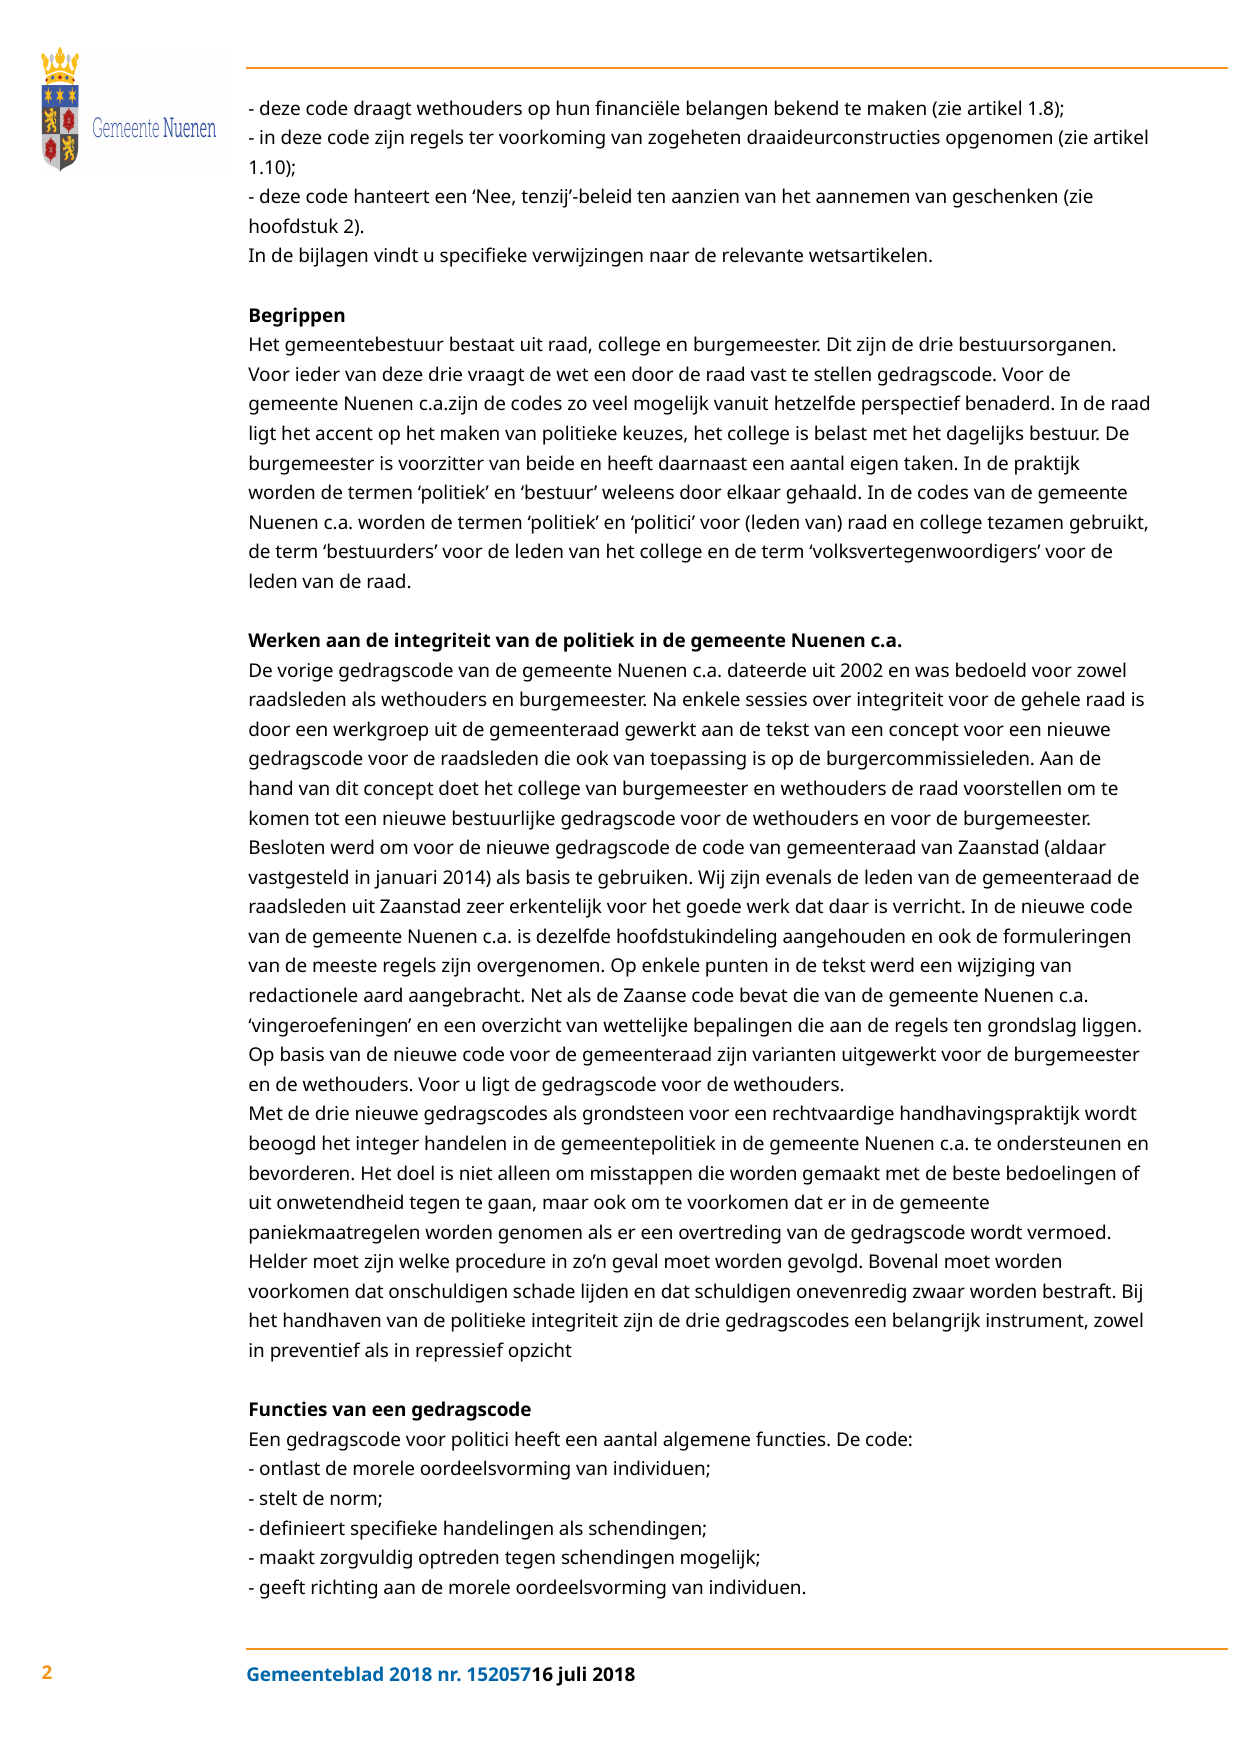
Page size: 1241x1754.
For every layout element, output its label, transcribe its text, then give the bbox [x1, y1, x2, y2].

text - in deze code zijn regels ter voorkoming van zogeheten draaideurconstructies opgenomen (zie artikel 1.10); [248, 124, 1152, 180]
text - deze code draagt wethouders op hun financiële belangen bekend te maken (zie artikel 1.8); [248, 95, 1152, 121]
text Besloten werd om voor de nieuwe gedragscode de code van gemeenteraad van Zaanstad (aldaar vastgesteld in januari 2014) als basis te gebruiken. Wij zijn evenals de leden van de gemeenteraad de raadsleden uit Zaanstad zeer erkentelijk voor het goede werk dat daar is verricht. In de nieuwe code van de gemeente Nuenen c.a. is dezelfde hoofdstukindeling aangehouden en ook de formuleringen van de meeste regels zijn overgenomen. Op enkele punten in de tekst werd een wijziging van redactionele aard aangebracht. Net als de Zaanse code bevat die van de gemeente Nuenen c.a. ‘vingeroefeningen’ en een overzicht van wettelijke bepalingen die aan de regels ten grondslag liggen. [248, 834, 1152, 1038]
text Functies van een gedragscode [248, 1396, 1152, 1422]
text - maakt zorgvuldig optreden tegen schendingen mogelijk; [248, 1544, 1152, 1570]
text - definieert specifieke handelingen als schendingen; [248, 1515, 1152, 1541]
text Begrippen [248, 302, 1152, 328]
text Met de drie nieuwe gedragscodes als grondsteen voor een rechtvaardige handhavingspraktijk wordt beoogd het integer handelen in de gemeentepolitiek in de gemeente Nuenen c.a. te ondersteunen en bevorderen. Het doel is niet alleen om misstappen die worden gemaakt met de beste bedoelingen of uit onwetendheid tegen te gaan, maar ook om te voorkomen dat er in de gemeente paniekmaatregelen worden genomen als er een overtreding van de gedragscode wordt vermoed. Helder moet zijn welke procedure in zo’n geval moet worden gevolgd. Bovenal moet worden voorkomen dat onschuldigen schade lijden en dat schuldigen onevenredig zwaar worden bestraft. Bij het handhaven van de politieke integriteit zijn de drie gedragscodes een belangrijk instrument, zowel in preventief als in repressief opzicht [248, 1101, 1152, 1363]
text Een gedragscode voor politici heeft een aantal algemene functies. De code: [248, 1426, 1152, 1452]
text Werken aan de integriteit van de politiek in de gemeente Nuenen c.a. [248, 627, 1152, 653]
text In de bijlagen vindt u specifieke verwijzingen naar de relevante wetsartikelen. [248, 243, 1152, 268]
text - deze code hanteert een ‘Nee, tenzij’-beleid ten aanzien van het aannemen van geschenken (zie hoofdstuk 2). [248, 183, 1152, 239]
text Op basis van de nieuwe code voor de gemeenteraad zijn varianten uitgewerkt voor de burgemeester en de wethouders. Voor u ligt de gedragscode voor de wethouders. [248, 1041, 1152, 1097]
text Het gemeentebestuur bestaat uit raad, college en burgemeester. Dit zijn de drie bestuursorganen. Voor ieder van deze drie vraagt de wet een door de raad vast te stellen gedragscode. Voor de gemeente Nuenen c.a.zijn de codes zo veel mogelijk vanuit hetzelfde perspectief benaderd. In de raad ligt het accent op het maken van politieke keuzes, het college is belast met het dagelijks bestuur. De burgemeester is voorzitter van beide en heeft daarnaast een aantal eigen taken. In de praktijk worden de termen ‘politiek’ en ‘bestuur’ weleens door elkaar gehaald. In de codes van de gemeente Nuenen c.a. worden de termen ‘politiek’ en ‘politici’ voor (leden van) raad en college tezamen gebruikt, de term ‘bestuurders’ voor de leden van het college en de term ‘volksvertegenwoordigers’ voor de leden van de raad. [248, 331, 1152, 594]
text De vorige gedragscode van de gemeente Nuenen c.a. dateerde uit 2002 en was bedoeld voor zowel raadsleden als wethouders en burgemeester. Na enkele sessies over integriteit voor de gehele raad is door een werkgroep uit de gemeenteraad gewerkt aan de tekst van een concept voor een nieuwe gedragscode voor de raadsleden die ook van toepassing is op de burgercommissieleden. Aan de hand van dit concept doet het college van burgemeester en wethouders de raad voorstellen om te komen tot een nieuwe bestuurlijke gedragscode voor de wethouders en voor de burgemeester. [248, 657, 1152, 831]
text - ontlast de morele oordeelsvorming van individuen; [248, 1456, 1152, 1481]
text - geeft richting aan de morele oordeelsvorming van individuen. [248, 1574, 1152, 1600]
picture [41, 47, 231, 172]
text - stelt de norm; [248, 1485, 1152, 1511]
